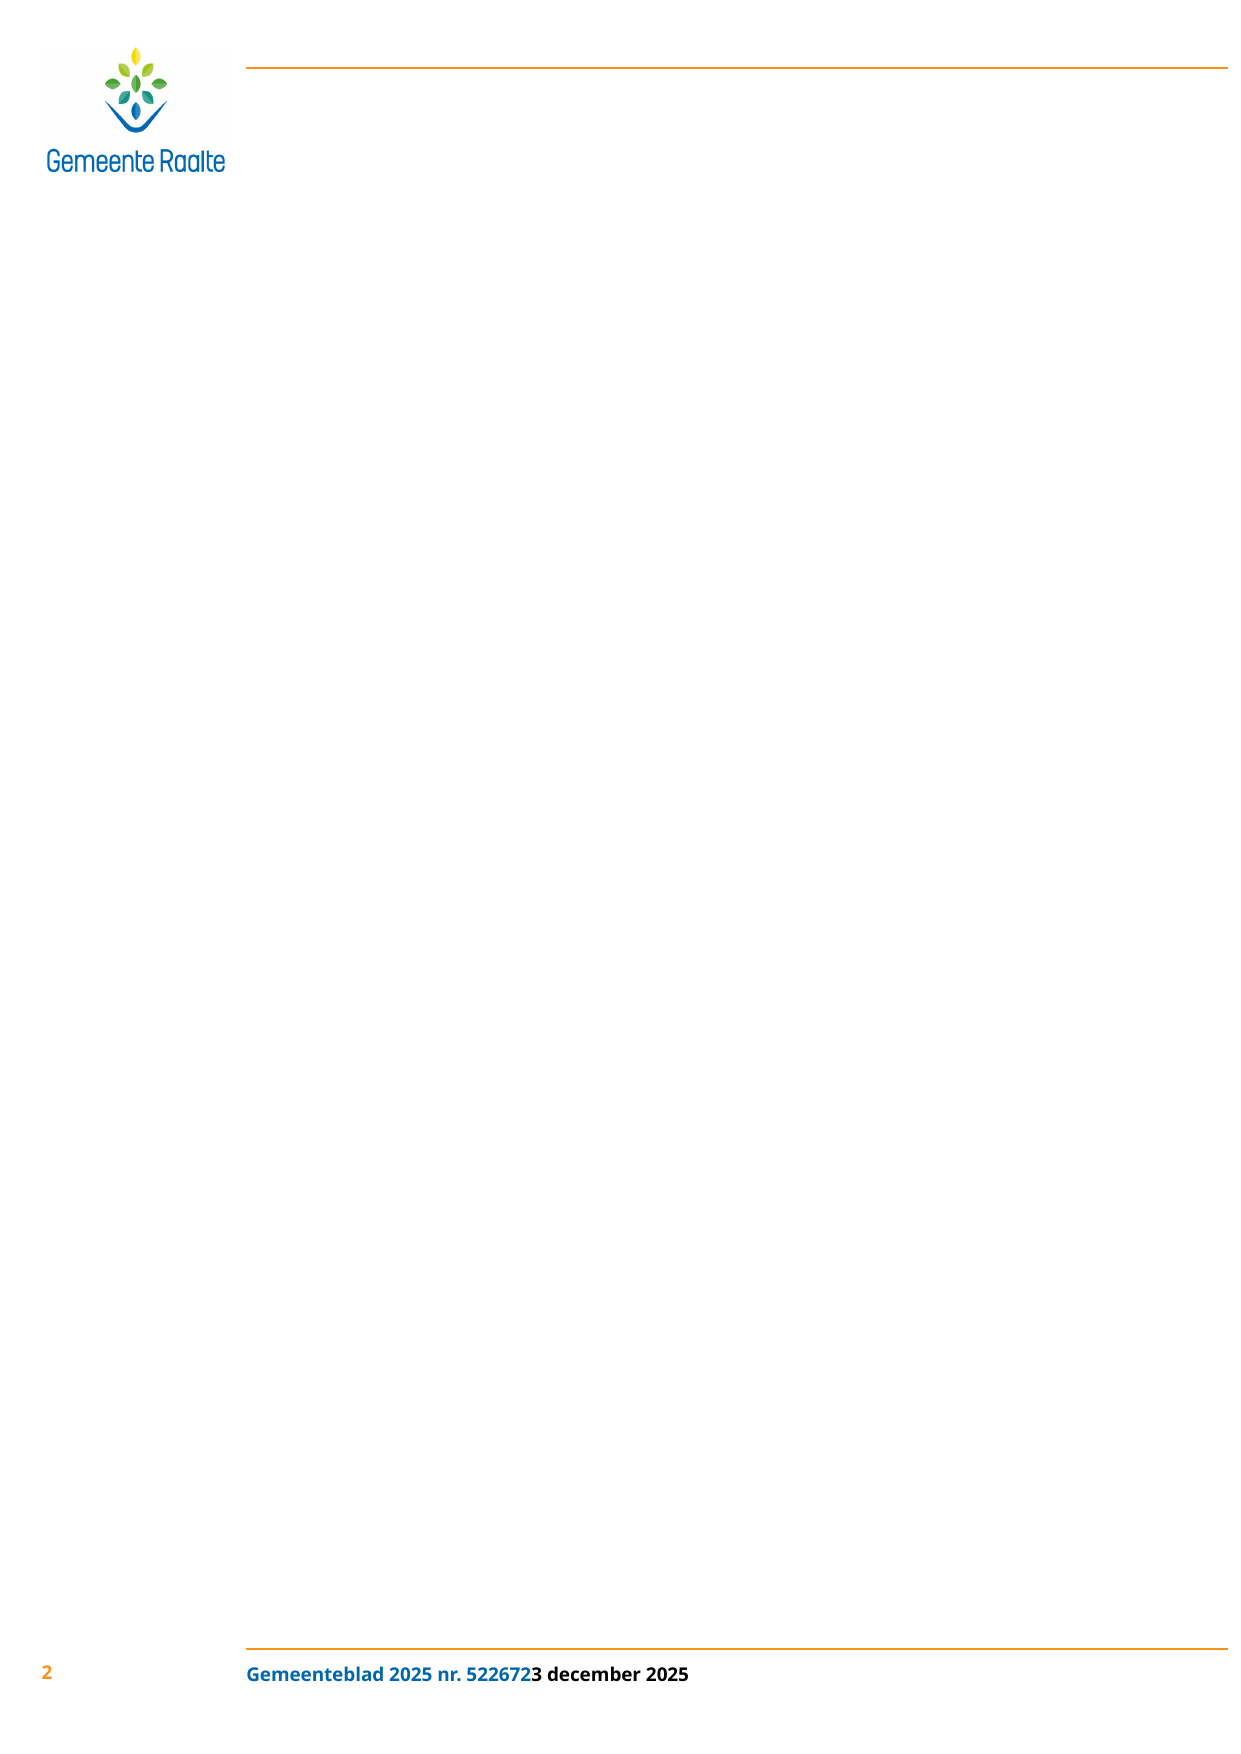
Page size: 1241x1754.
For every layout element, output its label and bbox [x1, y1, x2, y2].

picture [41, 47, 231, 172]
